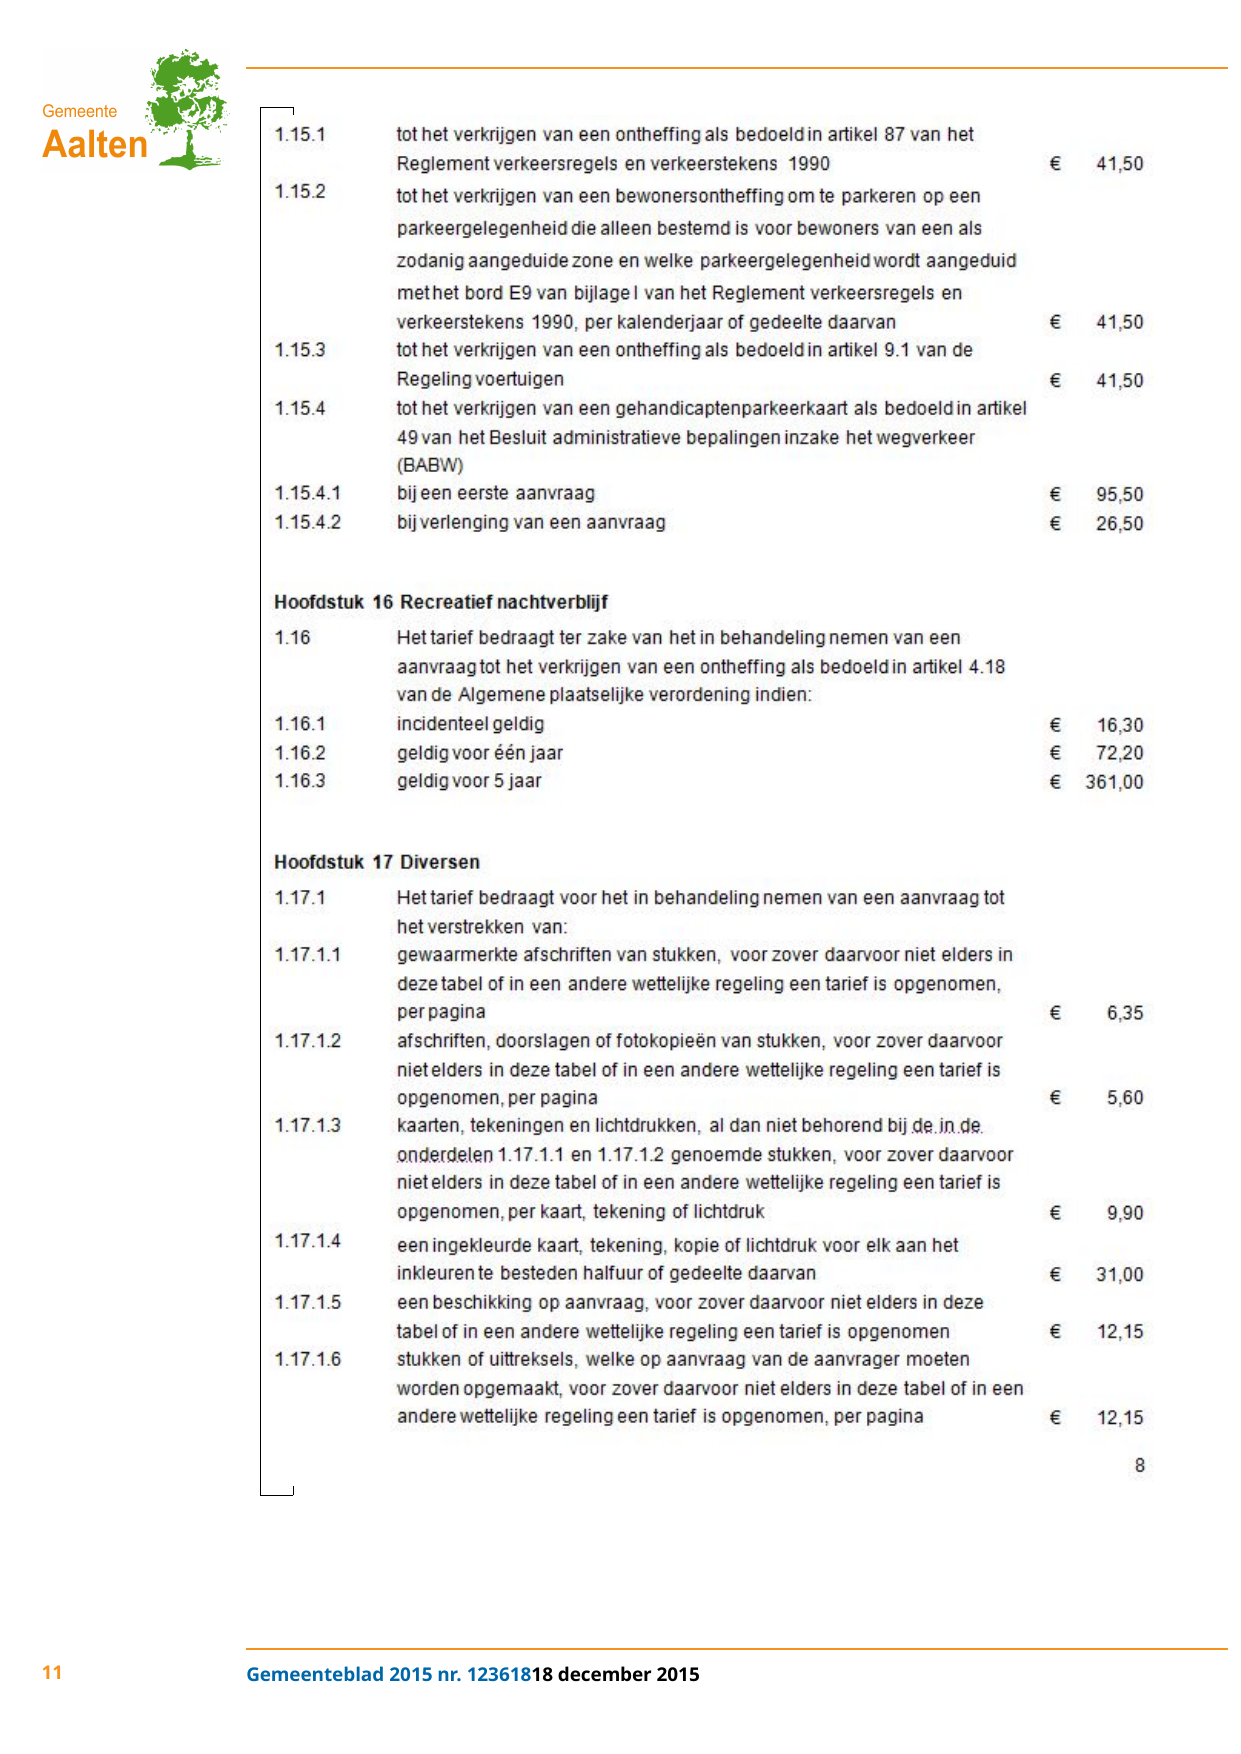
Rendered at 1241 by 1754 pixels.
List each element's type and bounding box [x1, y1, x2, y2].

picture [268, 115, 1155, 1486]
picture [41, 47, 231, 172]
